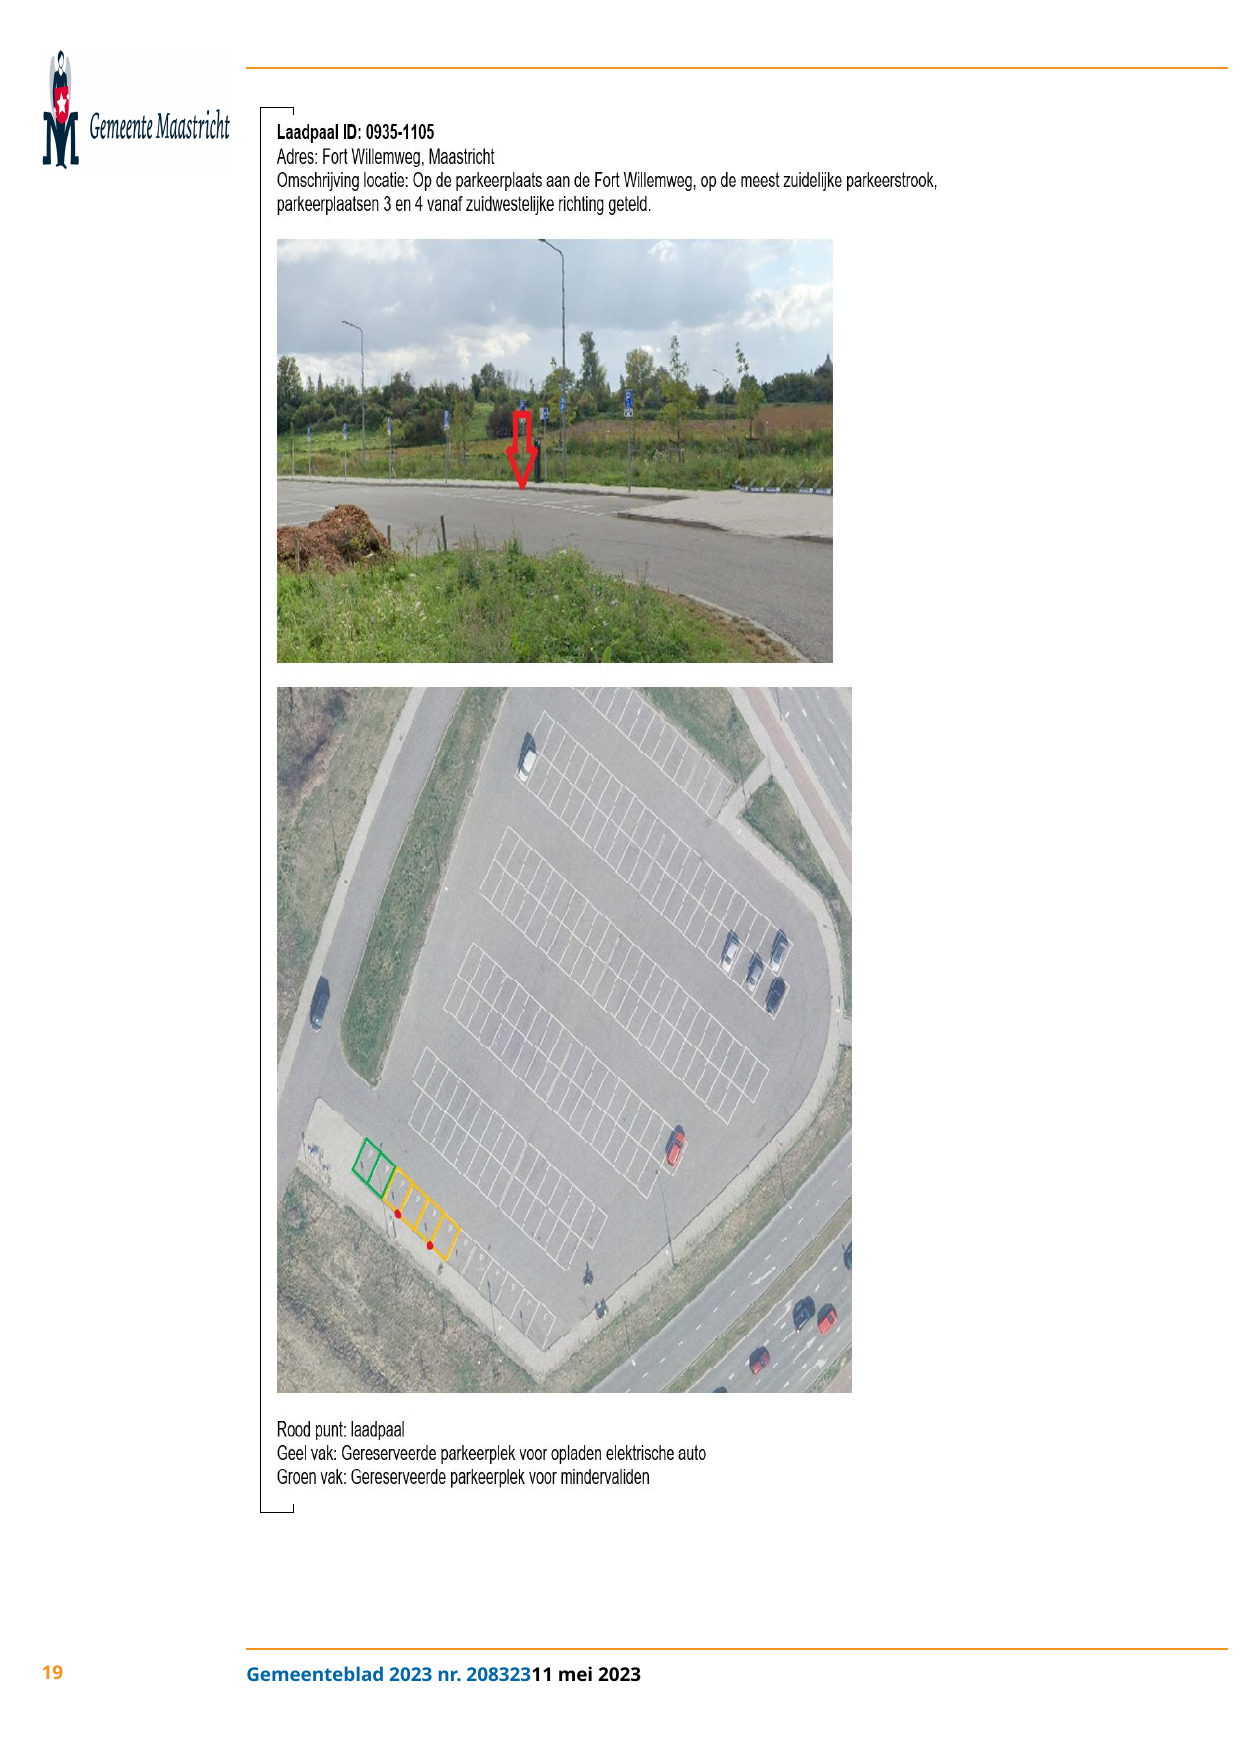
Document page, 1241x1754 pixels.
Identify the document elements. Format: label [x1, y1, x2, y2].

picture [41, 47, 231, 172]
picture [268, 115, 943, 1504]
